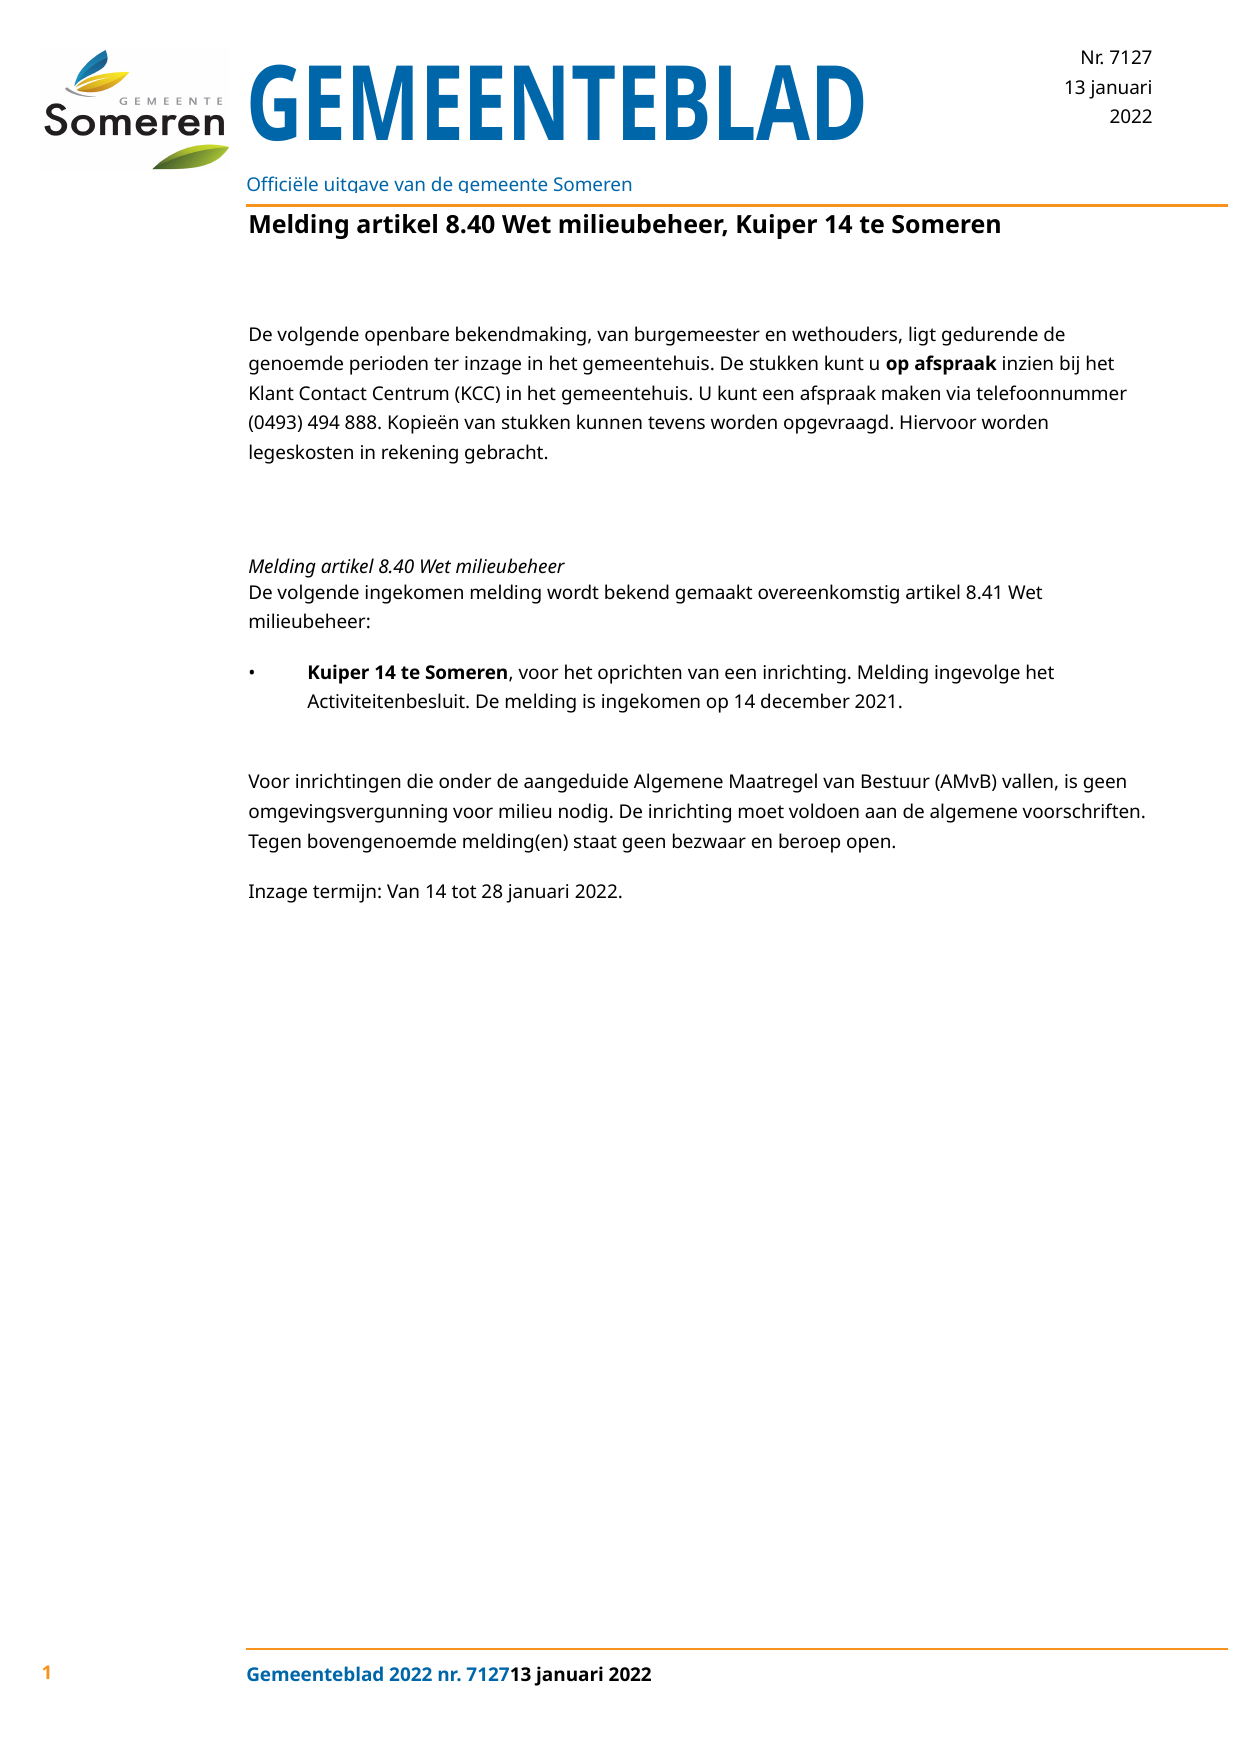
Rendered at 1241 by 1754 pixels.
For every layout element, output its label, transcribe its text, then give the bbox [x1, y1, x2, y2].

text De volgende openbare bekendmaking, van burgemeester en wethouders, ligt gedurende de genoemde perioden ter inzage in het gemeentehuis. De stukken kunt u op afspraak inzien bij het Klant Contact Centrum (KCC) in het gemeentehuis. U kunt een afspraak maken via telefoonnummer (0493) 494 888. Kopieën van stukken kunnen tevens worden opgevraagd. Hiervoor worden legeskosten in rekening gebracht. [248, 321, 1152, 465]
text Voor inrichtingen die onder de aangeduide Algemene Maatregel van Bestuur (AMvB) vallen, is geen omgevingsvergunning voor milieu nodig. De inrichting moet voldoen aan de algemene voorschriften. Tegen bovengenoemde melding(en) staat geen bezwaar en beroep open. [248, 769, 1152, 854]
text Inzage termijn: Van 14 tot 28 januari 2022. [248, 878, 1152, 904]
list Kuiper 14 te Someren, voor het oprichten van een inrichting. Melding ingevolge het Activiteitenbesluit. De melding is ingekomen op 14 december 2021. [248, 659, 1152, 714]
text Melding artikel 8.40 Wet milieubeheer [248, 553, 1152, 579]
picture [41, 47, 231, 172]
text De volgende ingekomen melding wordt bekend gemaakt overeenkomstig artikel 8.41 Wet milieubeheer: [248, 579, 1152, 634]
text Melding artikel 8.40 Wet milieubeheer, Kuiper 14 te Someren [248, 207, 1152, 241]
